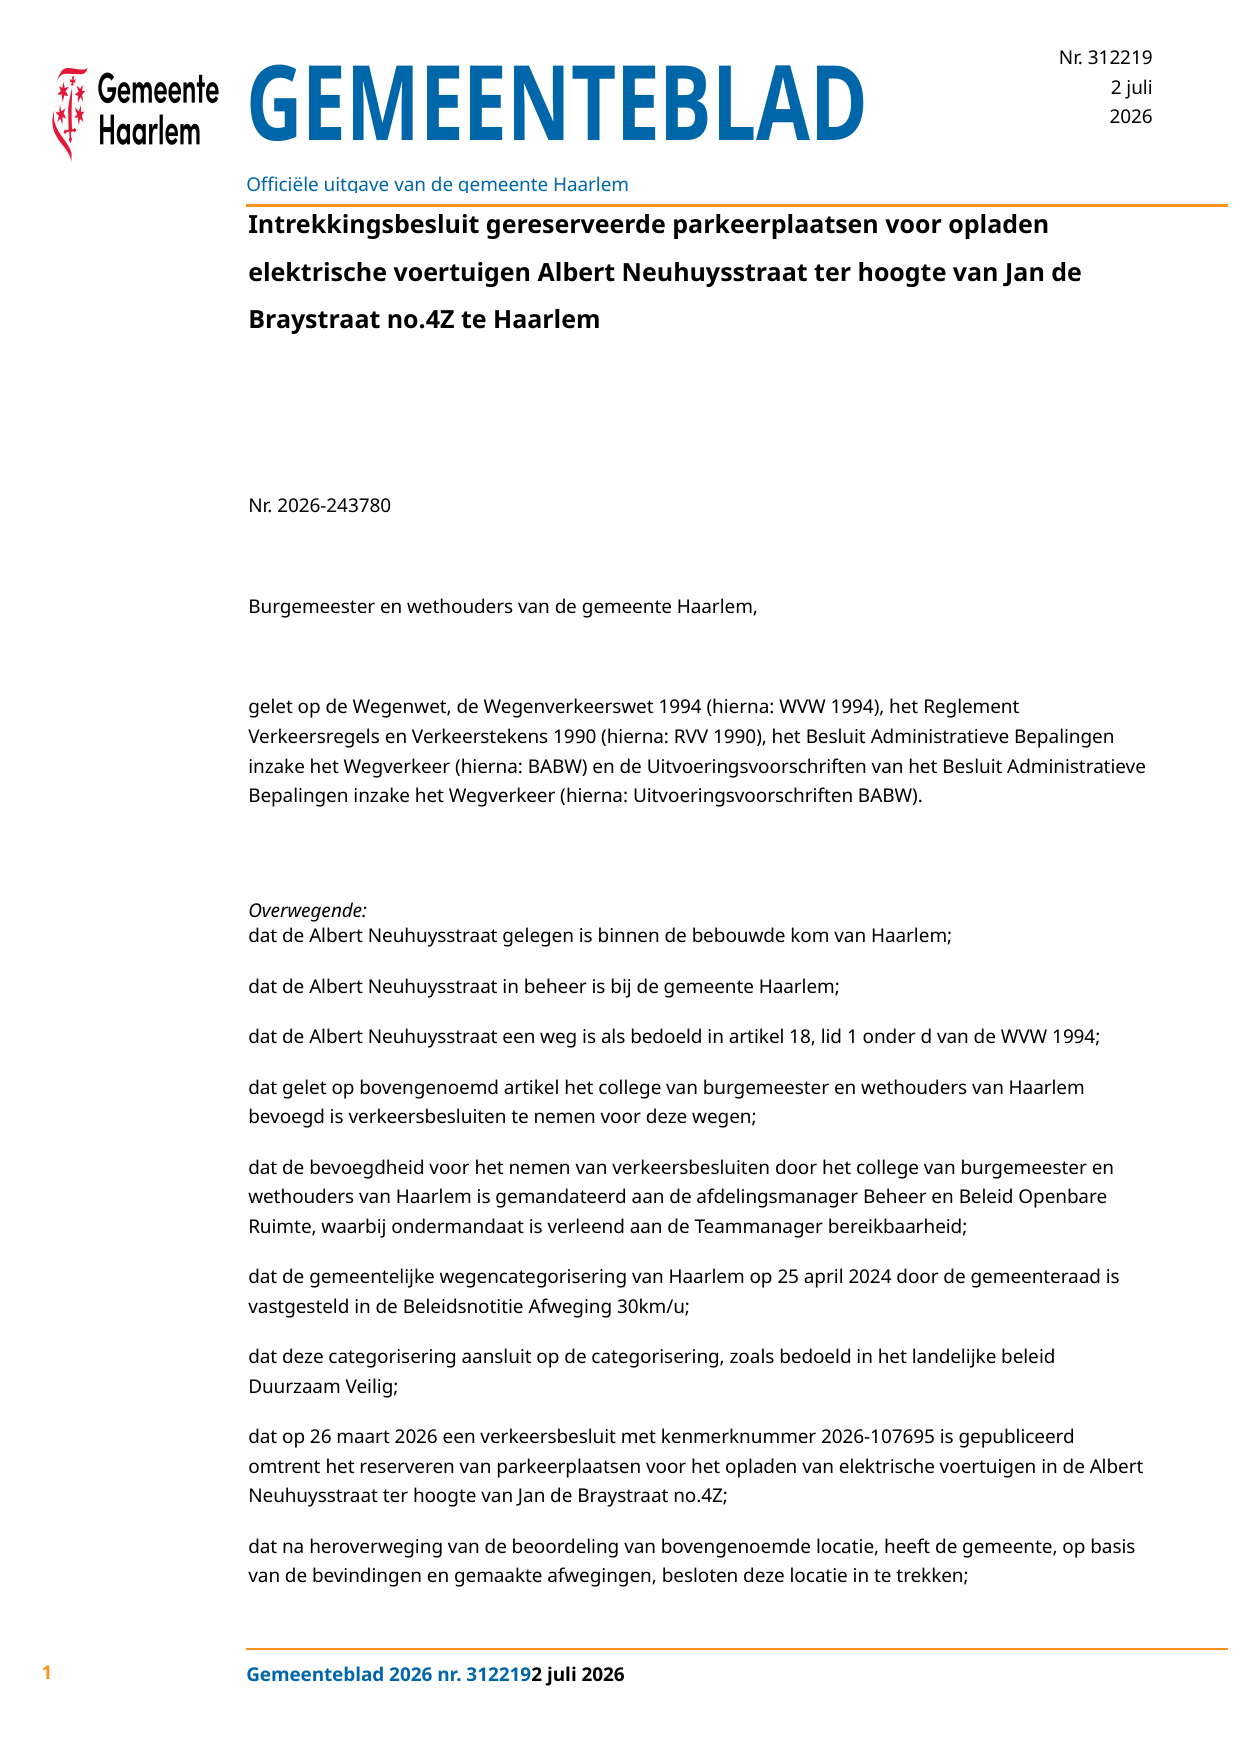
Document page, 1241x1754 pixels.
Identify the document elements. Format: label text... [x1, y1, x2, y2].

text dat na heroverweging van de beoordeling van bovengenoemde locatie, heeft de gemeente, op basis van de bevindingen en gemaakte afwegingen, besloten deze locatie in te trekken; [248, 1533, 1152, 1588]
text dat de Albert Neuhuysstraat in beheer is bij de gemeente Haarlem; [248, 973, 1152, 999]
text dat deze categorisering aansluit op de categorisering, zoals bedoeld in het landelijke beleid Duurzaam Veilig; [248, 1343, 1152, 1399]
text dat de Albert Neuhuysstraat gelegen is binnen de bebouwde kom van Haarlem; [248, 923, 1152, 948]
picture [41, 47, 231, 172]
text Burgemeester en wethouders van de gemeente Haarlem, [248, 593, 1152, 619]
text dat op 26 maart 2026 een verkeersbesluit met kenmerknummer 2026-107695 is gepubliceerd omtrent het reserveren van parkeerplaatsen voor het opladen van elektrische voertuigen in de Albert Neuhuysstraat ter hoogte van Jan de Braystraat no.4Z; [248, 1423, 1152, 1508]
text Nr. 2026-243780 [248, 492, 1152, 518]
text Intrekkingsbesluit gereserveerde parkeerplaatsen voor opladen elektrische voertuigen Albert Neuhuysstraat ter hoogte van Jan de Braystraat no.4Z te Haarlem [248, 207, 1152, 336]
text dat de gemeentelijke wegencategorisering van Haarlem op 25 april 2024 door de gemeenteraad is vastgesteld in de Beleidsnotitie Afweging 30km/u; [248, 1263, 1152, 1319]
text dat de bevoegdheid voor het nemen van verkeersbesluiten door het college van burgemeester en wethouders van Haarlem is gemandateerd aan de afdelingsmanager Beheer en Beleid Openbare Ruimte, waarbij ondermandaat is verleend aan de Teammanager bereikbaarheid; [248, 1154, 1152, 1239]
text dat de Albert Neuhuysstraat een weg is als bedoeld in artikel 18, lid 1 onder d van de WVW 1994; [248, 1023, 1152, 1049]
text gelet op de Wegenwet, de Wegenverkeerswet 1994 (hierna: WVW 1994), het Reglement Verkeersregels en Verkeerstekens 1990 (hierna: RVV 1990), het Besluit Administratieve Bepalingen inzake het Wegverkeer (hierna: BABW) en de Uitvoeringsvoorschriften van het Besluit Administratieve Bepalingen inzake het Wegverkeer (hierna: Uitvoeringsvoorschriften BABW). [248, 694, 1152, 808]
text Overwegende: [248, 897, 1152, 923]
text dat gelet op bovengenoemd artikel het college van burgemeester en wethouders van Haarlem bevoegd is verkeersbesluiten te nemen voor deze wegen; [248, 1074, 1152, 1129]
